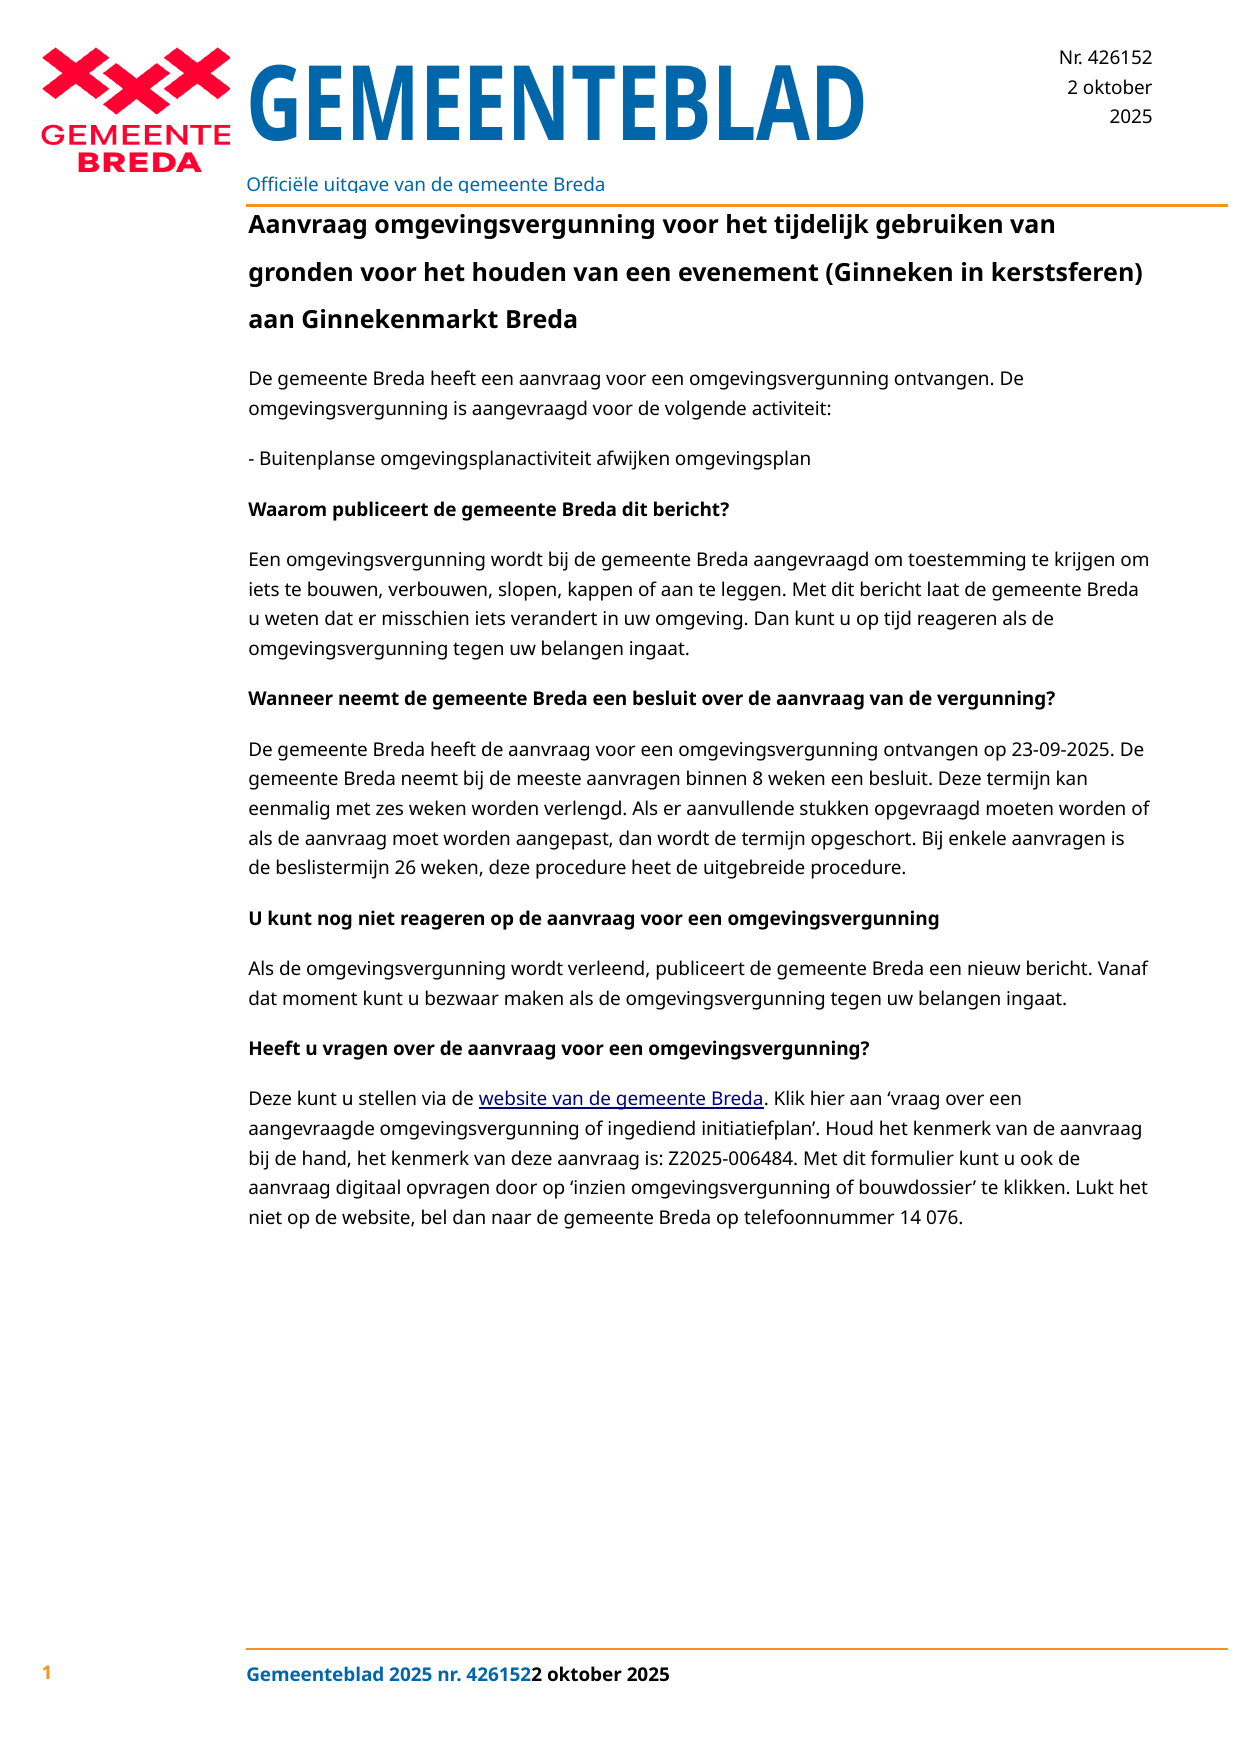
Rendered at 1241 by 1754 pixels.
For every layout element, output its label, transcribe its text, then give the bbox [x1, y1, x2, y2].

text Deze kunt u stellen via de website van de gemeente Breda. Klik hier aan ‘vraag over een aangevraagde omgevingsvergunning of ingediend initiatiefplan’. Houd het kenmerk van de aanvraag bij de hand, het kenmerk van deze aanvraag is: Z2025-006484. Met dit formulier kunt u ook de aanvraag digitaal opvragen door op ‘inzien omgevingsvergunning of bouwdossier’ te klikken. Lukt het niet op de website, bel dan naar de gemeente Breda op telefoonnummer 14 076. [248, 1086, 1152, 1229]
picture [41, 47, 231, 172]
text Heeft u vragen over de aanvraag voor een omgevingsvergunning? [248, 1035, 1152, 1061]
text De gemeente Breda heeft de aanvraag voor een omgevingsvergunning ontvangen op 23-09-2025. De gemeente Breda neemt bij de meeste aanvragen binnen 8 weken een besluit. Deze termijn kan eenmalig met zes weken worden verlengd. Als er aanvullende stukken opgevraagd moeten worden of als de aanvraag moet worden aangepast, dan wordt de termijn opgeschort. Bij enkele aanvragen is de beslistermijn 26 weken, deze procedure heet de uitgebreide procedure. [248, 736, 1152, 880]
text Een omgevingsvergunning wordt bij de gemeente Breda aangevraagd om toestemming te krijgen om iets te bouwen, verbouwen, slopen, kappen of aan te leggen. Met dit bericht laat de gemeente Breda u weten dat er misschien iets verandert in uw omgeving. Dan kunt u op tijd reageren als de omgevingsvergunning tegen uw belangen ingaat. [248, 546, 1152, 661]
text Aanvraag omgevingsvergunning voor het tijdelijk gebruiken van gronden voor het houden van een evenement (Ginneken in kerstsferen) aan Ginnekenmarkt Breda [248, 207, 1152, 336]
text U kunt nog niet reageren op de aanvraag voor een omgevingsvergunning [248, 905, 1152, 930]
text - Buitenplanse omgevingsplanactiviteit afwijken omgevingsplan [248, 446, 1152, 471]
text Waarom publiceert de gemeente Breda dit bericht? [248, 496, 1152, 522]
text Wanneer neemt de gemeente Breda een besluit over de aanvraag van de vergunning? [248, 686, 1152, 711]
text Als de omgevingsvergunning wordt verleend, publiceert de gemeente Breda een nieuw bericht. Vanaf dat moment kunt u bezwaar maken als de omgevingsvergunning tegen uw belangen ingaat. [248, 955, 1152, 1010]
text De gemeente Breda heeft een aanvraag voor een omgevingsvergunning ontvangen. De omgevingsvergunning is aangevraagd voor de volgende activiteit: [248, 366, 1152, 421]
